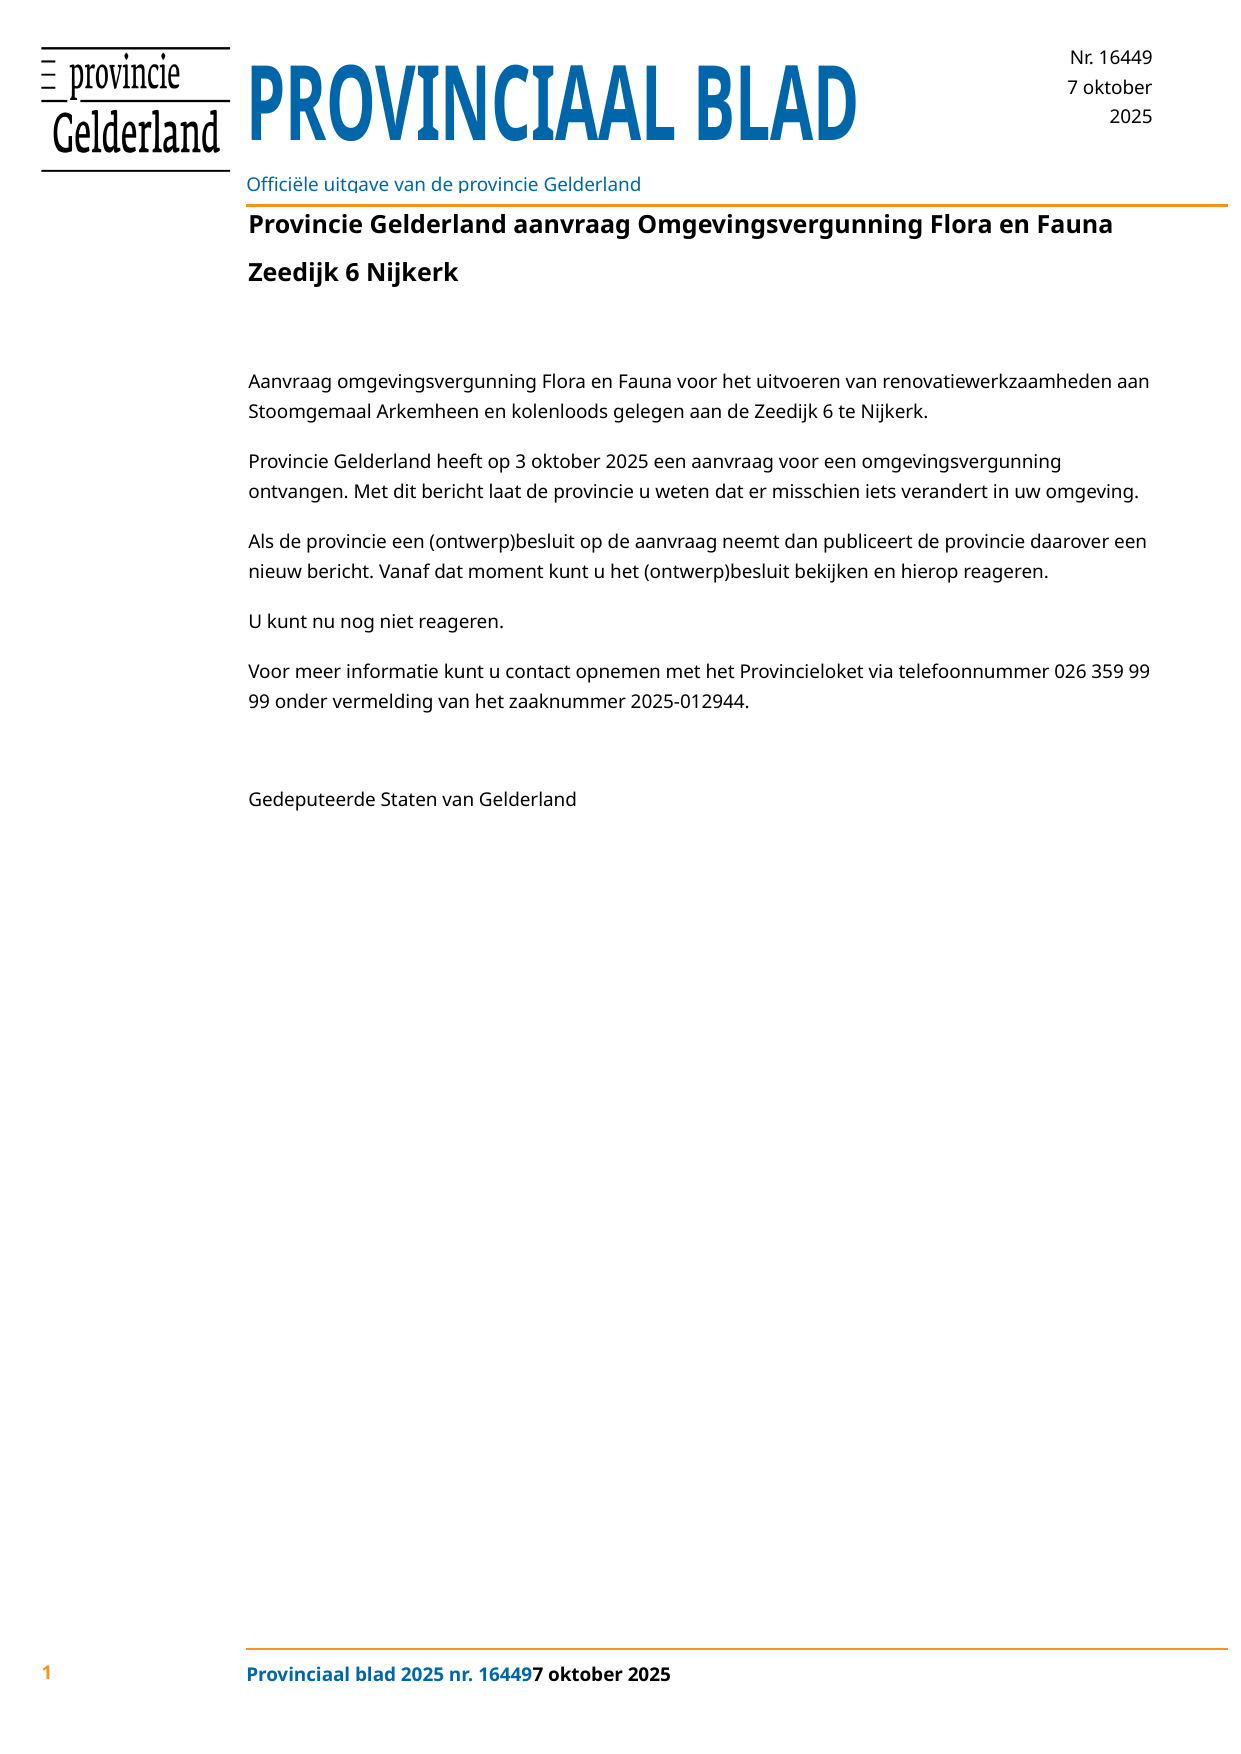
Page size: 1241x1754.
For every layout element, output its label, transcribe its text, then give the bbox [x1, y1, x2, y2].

text U kunt nu nog niet reageren. [248, 608, 1152, 634]
text Voor meer informatie kunt u contact opnemen met het Provincieloket via telefoonnummer 026 359 99 99 onder vermelding van het zaaknummer 2025-012944. [248, 659, 1152, 714]
text Als de provincie een (ontwerp)besluit op de aanvraag neemt dan publiceert de provincie daarover een nieuw bericht. Vanaf dat moment kunt u het (ontwerp)besluit bekijken en hierop reageren. [248, 528, 1152, 584]
text Provincie Gelderland heeft op 3 oktober 2025 een aanvraag voor een omgevingsvergunning ontvangen. Met dit bericht laat de provincie u weten dat er misschien iets verandert in uw omgeving. [248, 448, 1152, 504]
text Provincie Gelderland aanvraag Omgevingsvergunning Flora en Fauna Zeedijk 6 Nijkerk [248, 207, 1152, 288]
text Aanvraag omgevingsvergunning Flora en Fauna voor het uitvoeren van renovatiewerkzaamheden aan Stoomgemaal Arkemheen en kolenloods gelegen aan de Zeedijk 6 te Nijkerk. [248, 368, 1152, 424]
picture [41, 47, 231, 172]
text Gedeputeerde Staten van Gelderland [248, 787, 1152, 812]
